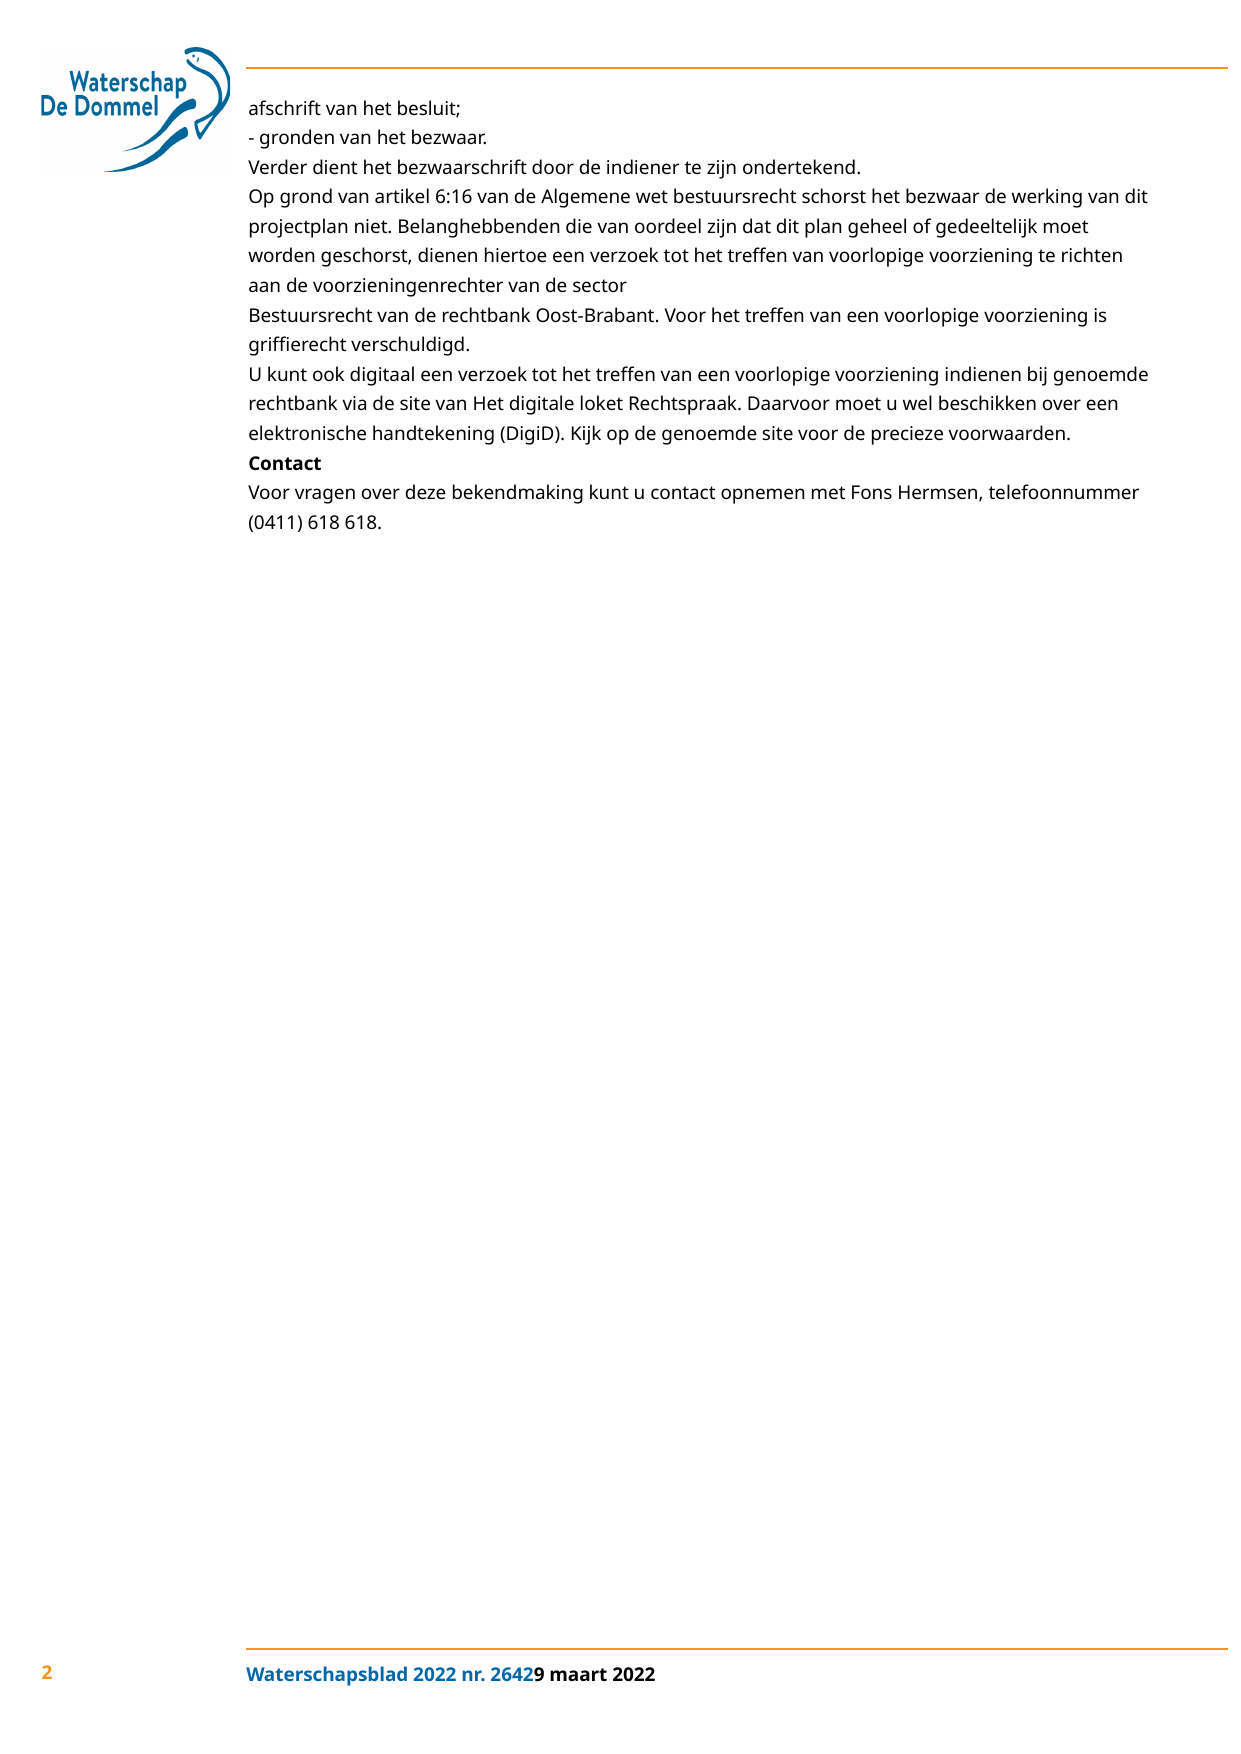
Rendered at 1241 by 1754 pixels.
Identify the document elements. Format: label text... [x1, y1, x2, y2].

text Op grond van artikel 6:16 van de Algemene wet bestuursrecht schorst het bezwaar de werking van dit projectplan niet. Belanghebbenden die van oordeel zijn dat dit plan geheel of gedeeltelijk moet worden geschorst, dienen hiertoe een verzoek tot het treffen van voorlopige voorziening te richten aan de voorzieningenrechter van de sector [248, 183, 1152, 298]
text ‑ gronden van het bezwaar. [248, 124, 1152, 150]
text Contact [248, 450, 1152, 476]
picture [204, 47, 231, 76]
picture [45, 99, 51, 111]
text U kunt ook digitaal een verzoek tot het treffen van een voorlopige voorziening indienen bij genoemde rechtbank via de site van Het digitale loket Rechtspraak. Daarvoor moet u wel beschikken over een elektronische handtekening (DigiD). Kijk op de genoemde site voor de precieze voorwaarden. [248, 361, 1152, 446]
text afschrift van het besluit; [248, 95, 1152, 121]
picture [41, 47, 231, 172]
text Voor vragen over deze bekendmaking kunt u contact opnemen met Fons Hermsen, telefoonnummer (0411) 618 618. [248, 479, 1152, 535]
picture [198, 118, 210, 131]
text Verder dient het bezwaarschrift door de indiener te zijn ondertekend. [248, 154, 1152, 180]
text Bestuursrecht van de rechtbank Oost‑Brabant. Voor het treffen van een voorlopige voorziening is griffierecht verschuldigd. [248, 302, 1152, 357]
